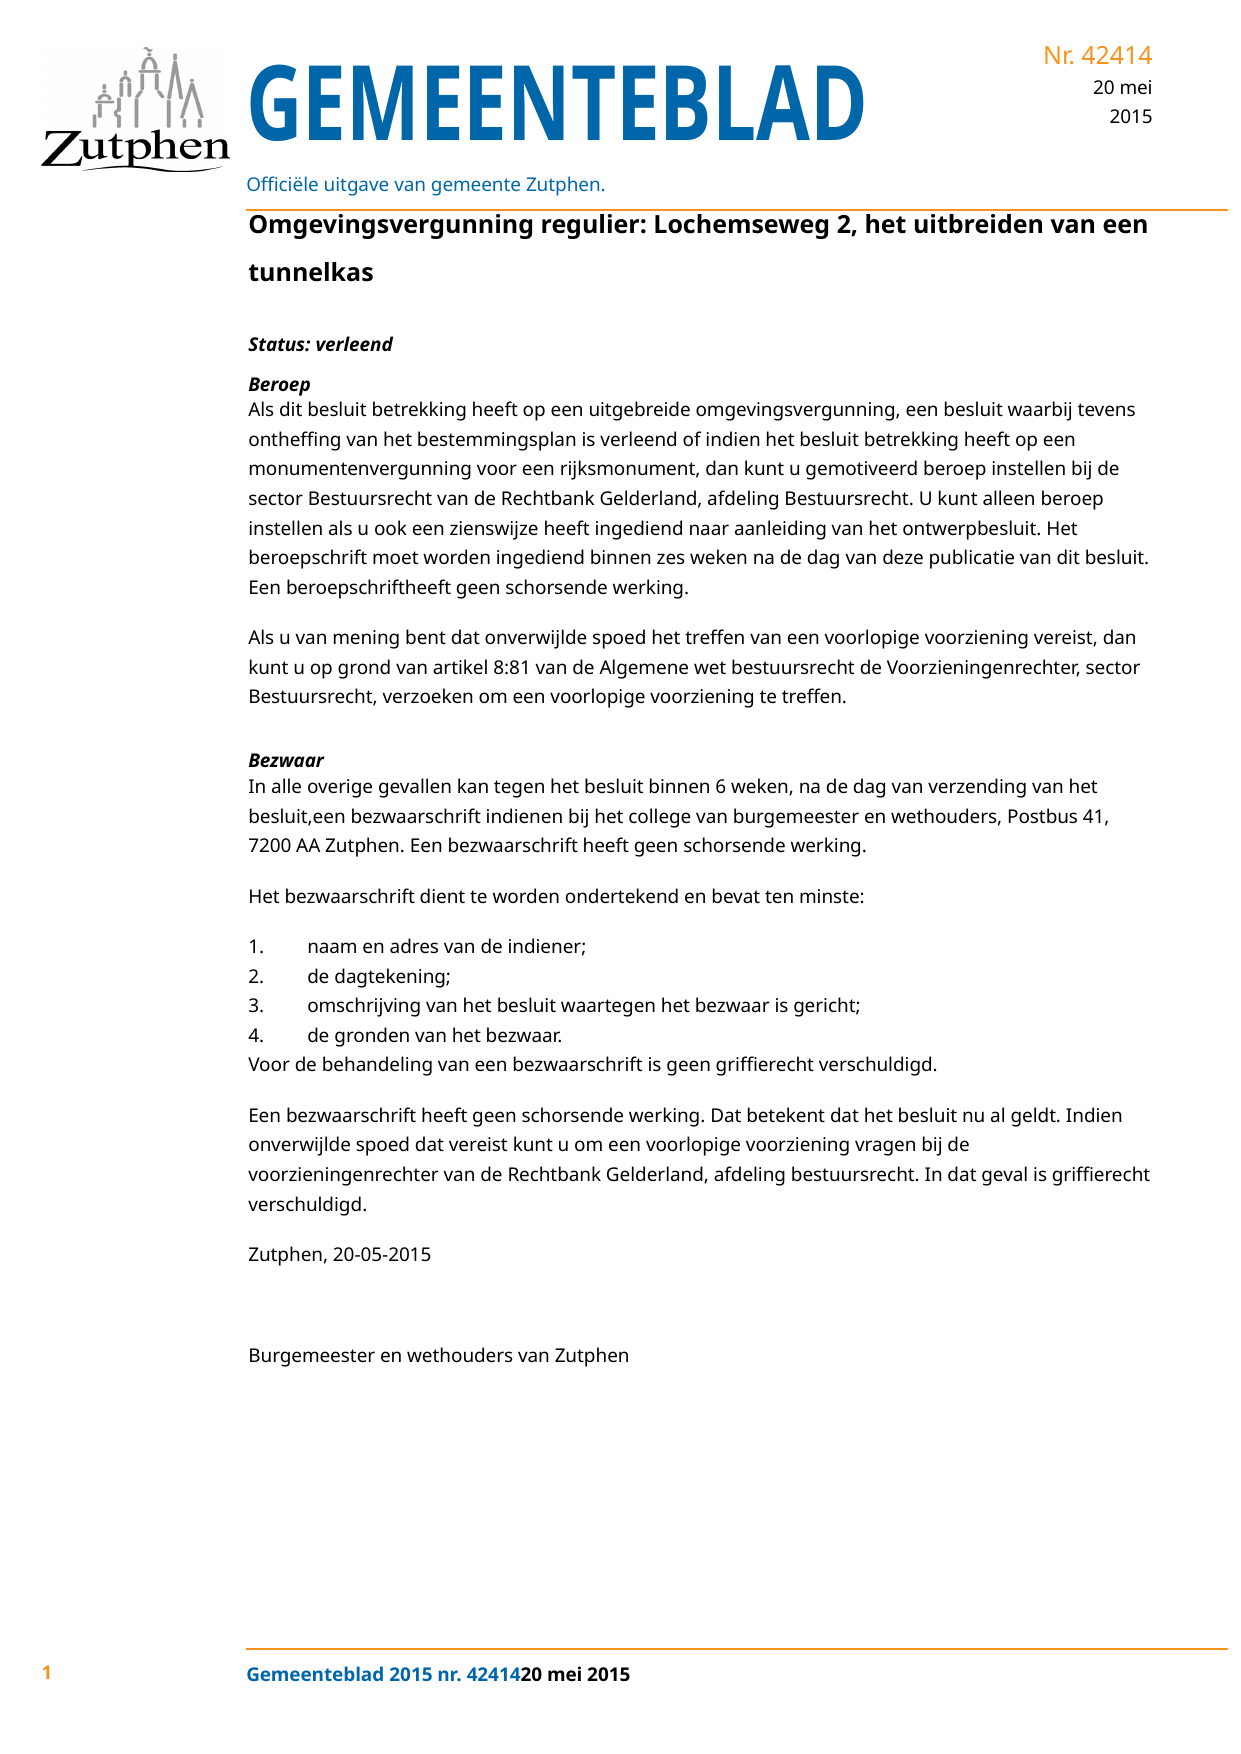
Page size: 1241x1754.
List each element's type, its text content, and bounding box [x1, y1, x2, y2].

text Burgemeester en wethouders van Zutphen [248, 1342, 1152, 1368]
text Het bezwaarschrift dient te worden ondertekend en bevat ten minste: [248, 883, 1152, 908]
text Een bezwaarschrift heeft geen schorsende werking. Dat betekent dat het besluit nu al geldt. Indien onverwijlde spoed dat vereist kunt u om een voorlopige voorziening vragen bij de voorzieningenrechter van de Rechtbank Gelderland, afdeling bestuursrecht. In dat geval is griffierecht verschuldigd. [248, 1102, 1152, 1216]
list de gronden van het bezwaar. [248, 1022, 1152, 1048]
list omschrijving van het besluit waartegen het bezwaar is gericht; [248, 992, 1152, 1018]
text Zutphen, 20-05-2015 [248, 1241, 1152, 1267]
text In alle overige gevallen kan tegen het besluit binnen 6 weken, na de dag van verzending van het besluit,een bezwaarschrift indienen bij het college van burgemeester en wethouders, Postbus 41, 7200 AA Zutphen. Een bezwaarschrift heeft geen schorsende werking. [248, 773, 1152, 858]
text Voor de behandeling van een bezwaarschrift is geen griffierecht verschuldigd. [248, 1052, 1152, 1077]
text Als dit besluit betrekking heeft op een uitgebreide omgevingsvergunning, een besluit waarbij tevens ontheffing van het bestemmingsplan is verleend of indien het besluit betrekking heeft op een monumentenvergunning voor een rijksmonument, dan kunt u gemotiveerd beroep instellen bij de sector Bestuursrecht van de Rechtbank Gelderland, afdeling Bestuursrecht. U kunt alleen beroep instellen als u ook een zienswijze heeft ingediend naar aanleiding van het ontwerpbesluit. Het beroepschrift moet worden ingediend binnen zes weken na de dag van deze publicatie van dit besluit. Een beroepschriftheeft geen schorsende werking. [248, 396, 1152, 600]
list de dagtekening; [248, 963, 1152, 988]
text Status: verleend [248, 331, 1152, 357]
text Beroep [248, 371, 1152, 396]
text Bezwaar [248, 747, 1152, 773]
list naam en adres van de indiener; [248, 933, 1152, 959]
text Omgevingsvergunning regulier: Lochemseweg 2, het uitbreiden van een tunnelkas [248, 211, 1152, 288]
text Als u van mening bent dat onverwijlde spoed het treffen van een voorlopige voorziening vereist, dan kunt u op grond van artikel 8:81 van de Algemene wet bestuursrecht de Voorzieningenrechter, sector Bestuursrecht, verzoeken om een voorlopige voorziening te treffen. [248, 624, 1152, 709]
picture [41, 47, 231, 172]
